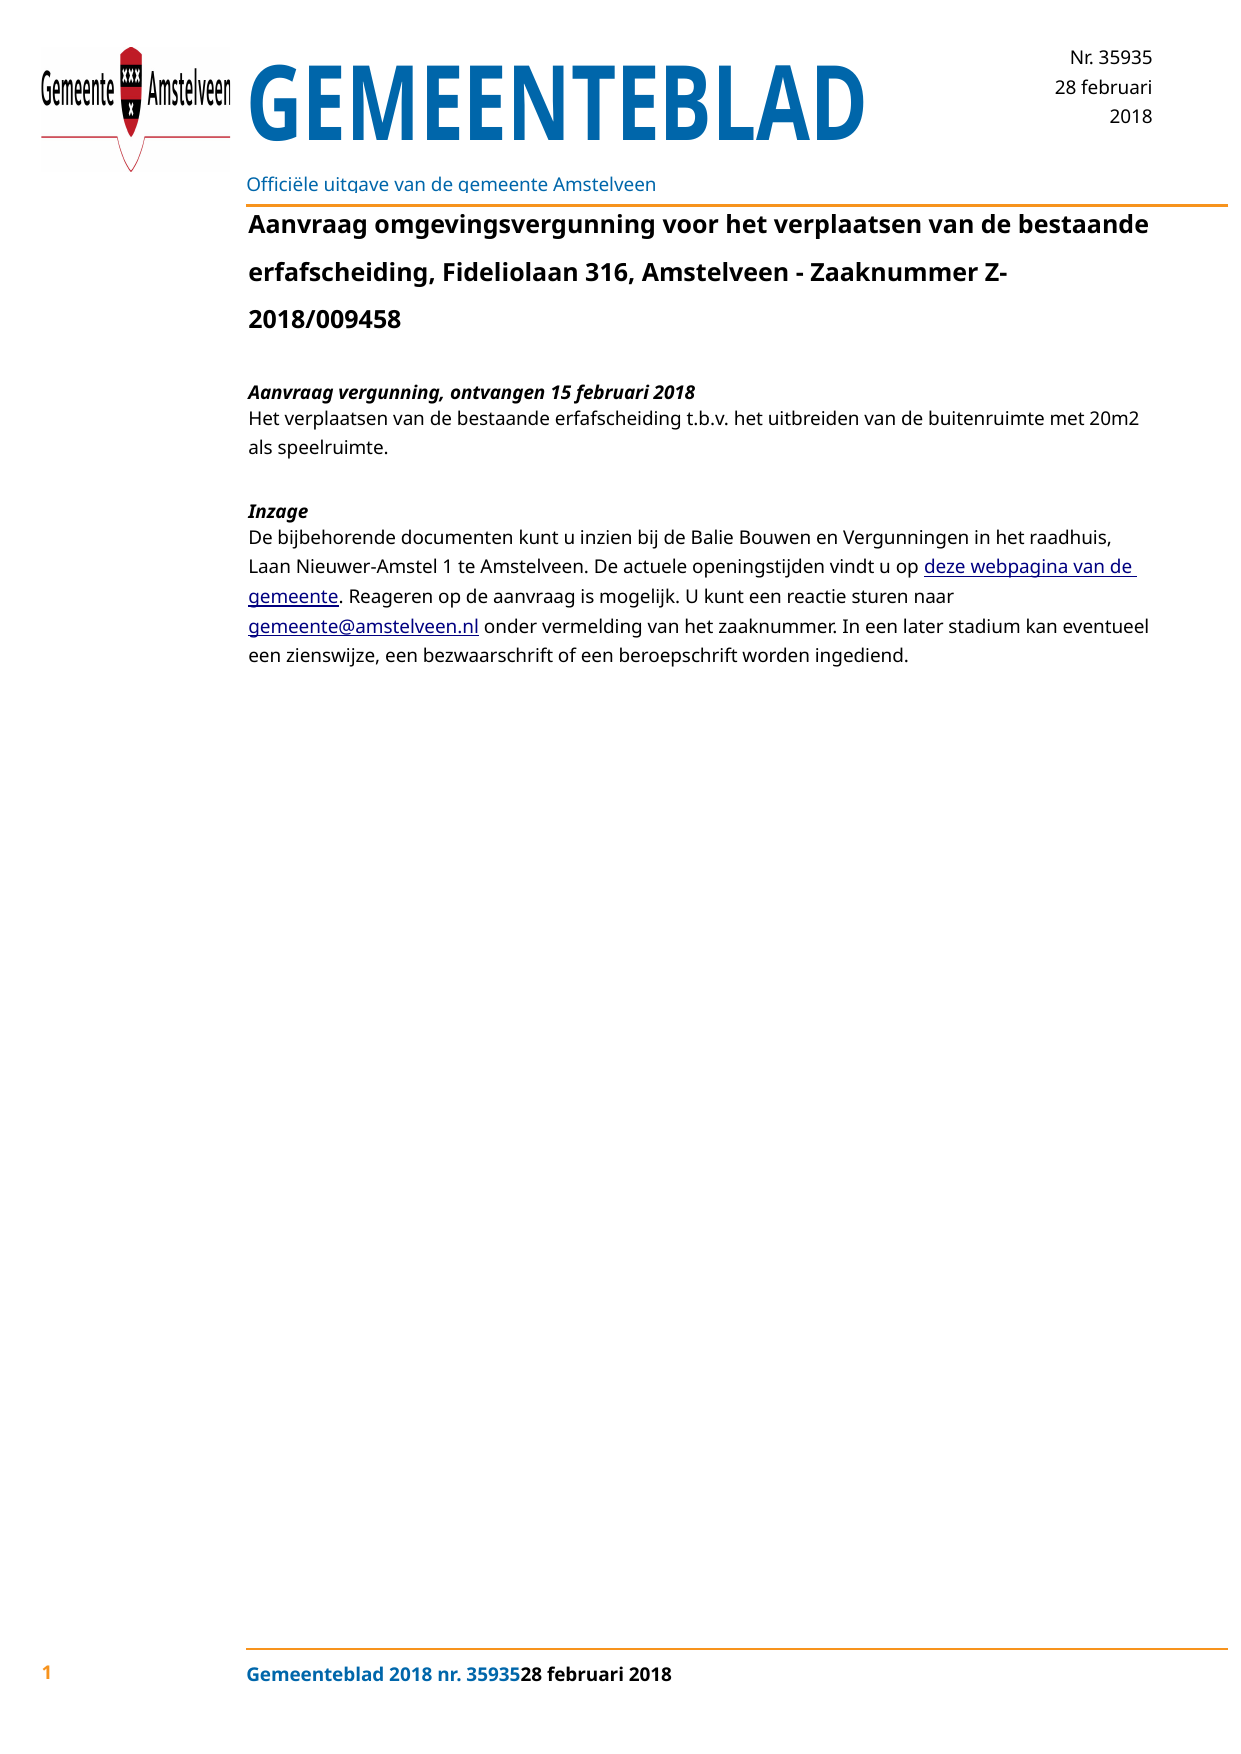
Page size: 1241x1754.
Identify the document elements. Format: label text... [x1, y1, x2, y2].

text Inzage [248, 498, 1152, 524]
text Het verplaatsen van de bestaande erfafscheiding t.b.v. het uitbreiden van de buitenruimte met 20m2 als speelruimte. [248, 405, 1152, 460]
picture [41, 47, 231, 172]
text De bijbehorende documenten kunt u inzien bij de Balie Bouwen en Vergunningen in het raadhuis, Laan Nieuwer-Amstel 1 te Amstelveen. De actuele openingstijden vindt u op deze webpagina van de gemeente. Reageren op de aanvraag is mogelijk. U kunt een reactie sturen naar gemeente@amstelveen.nl onder vermelding van het zaaknummer. In een later stadium kan eventueel een zienswijze, een bezwaarschrift of een beroepschrift worden ingediend. [248, 524, 1152, 668]
text Aanvraag omgevingsvergunning voor het verplaatsen van de bestaande erfafscheiding, Fideliolaan 316, Amstelveen - Zaaknummer Z-2018/009458 [248, 207, 1152, 336]
text Aanvraag vergunning, ontvangen 15 februari 2018 [248, 379, 1152, 405]
